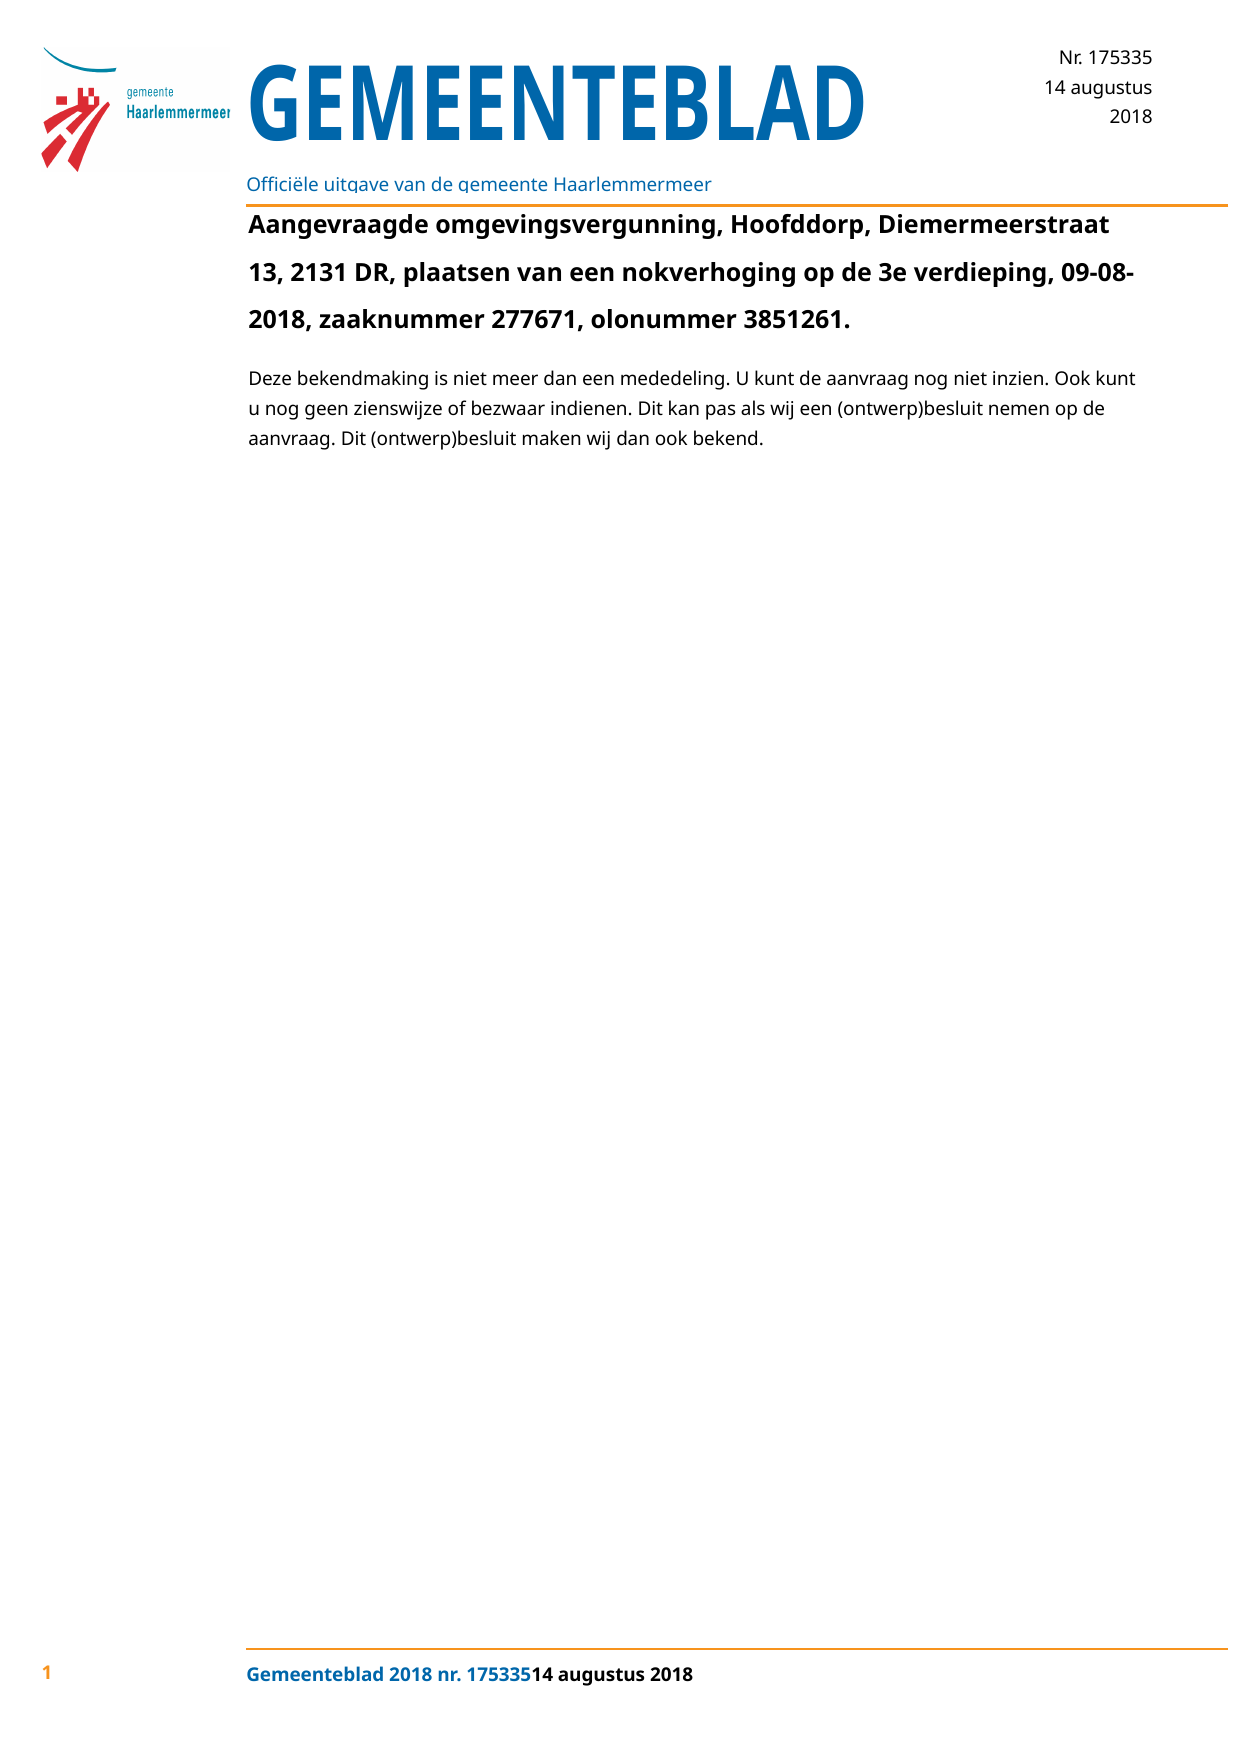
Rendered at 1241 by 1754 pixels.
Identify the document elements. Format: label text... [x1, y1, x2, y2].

picture [41, 47, 231, 172]
text Deze bekendmaking is niet meer dan een mededeling. U kunt de aanvraag nog niet inzien. Ook kunt u nog geen zienswijze of bezwaar indienen. Dit kan pas als wij een (ontwerp)besluit nemen op de aanvraag. Dit (ontwerp)besluit maken wij dan ook bekend. [248, 366, 1152, 450]
text Aangevraagde omgevingsvergunning, Hoofddorp, Diemermeerstraat 13, 2131 DR, plaatsen van een nokverhoging op de 3e verdieping, 09-08-2018, zaaknummer 277671, olonummer 3851261. [248, 207, 1152, 336]
